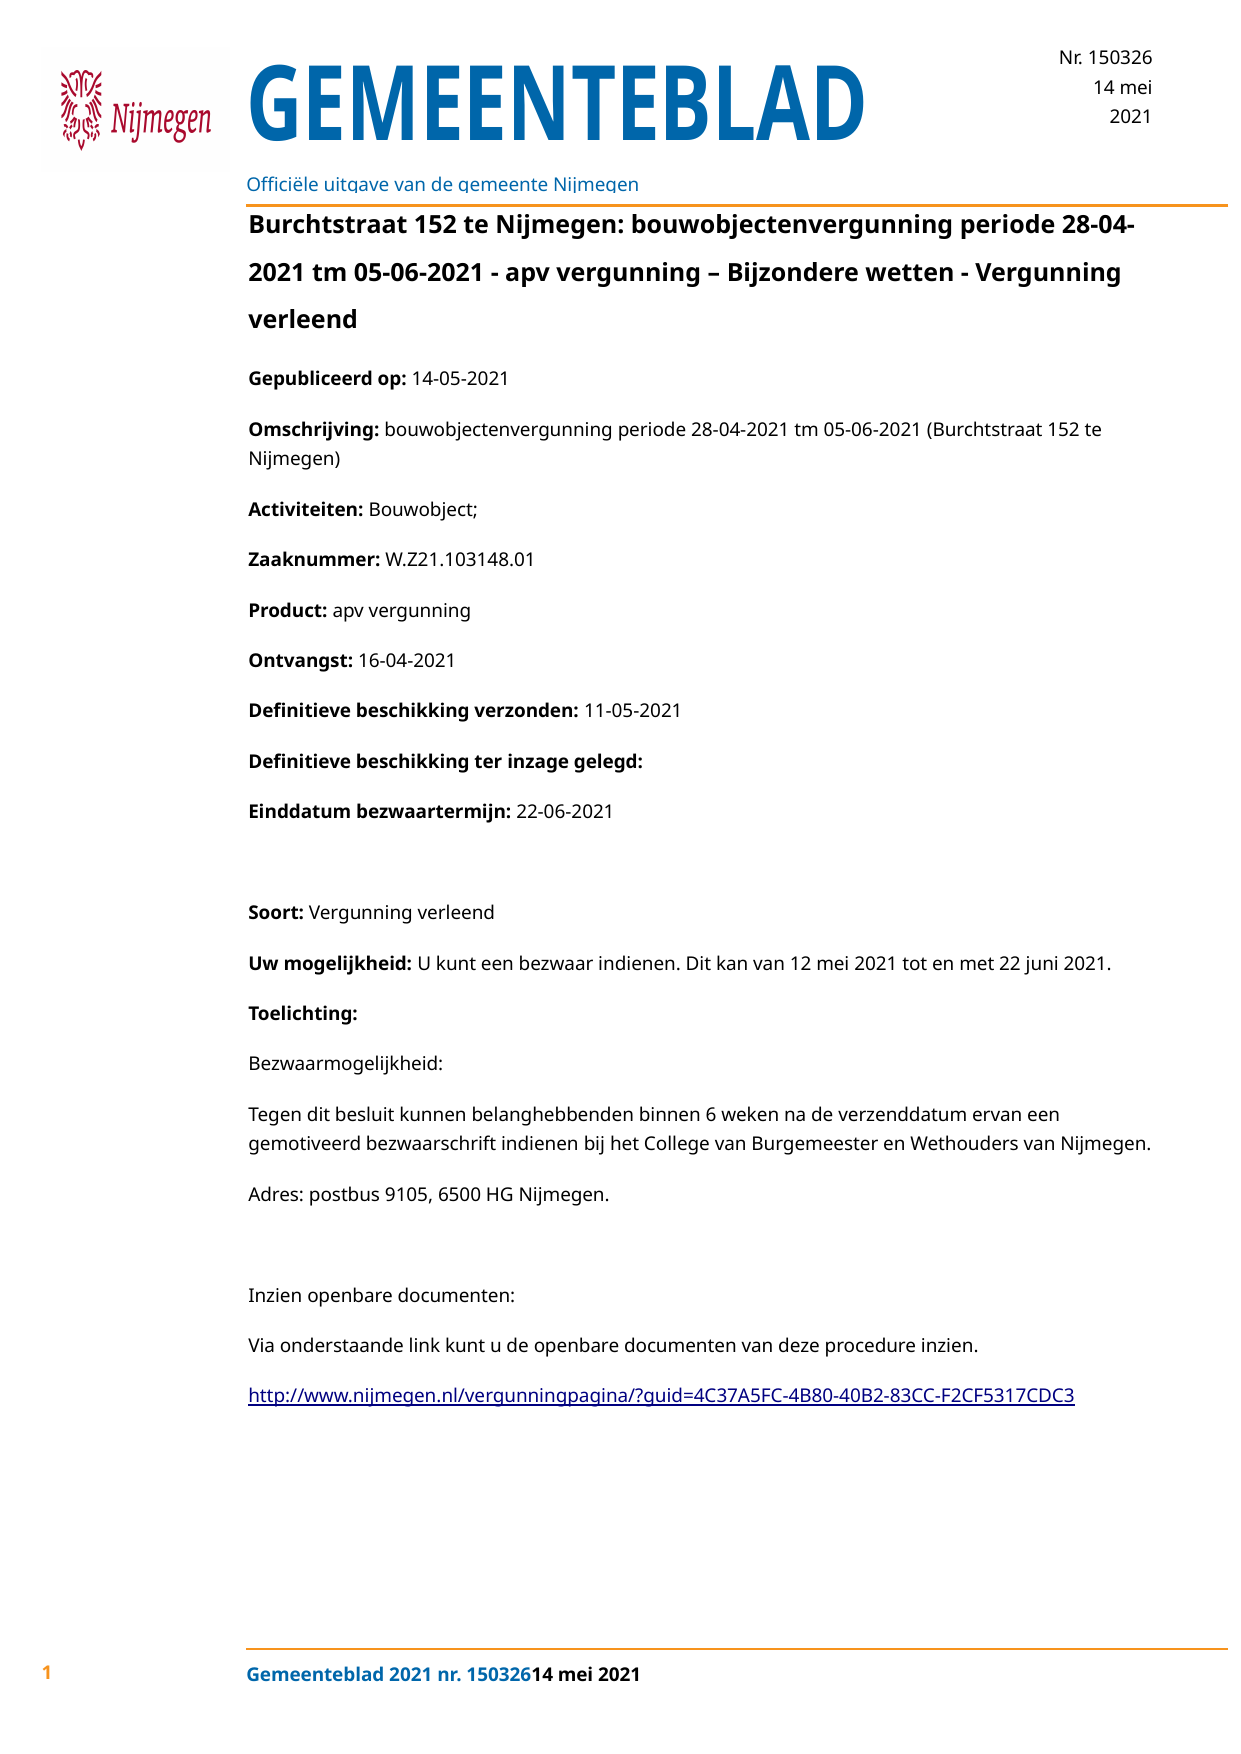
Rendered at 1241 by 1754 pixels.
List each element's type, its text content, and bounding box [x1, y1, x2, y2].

text Einddatum bezwaartermijn: 22-06-2021 [248, 798, 1152, 824]
text Tegen dit besluit kunnen belanghebbenden binnen 6 weken na de verzenddatum ervan een gemotiveerd bezwaarschrift indienen bij het College van Burgemeester en Wethouders van Nijmegen. [248, 1101, 1152, 1156]
text Definitieve beschikking verzonden: 11-05-2021 [248, 698, 1152, 723]
text Product: apv vergunning [248, 597, 1152, 622]
text Toelichting: [248, 1000, 1152, 1026]
text Bezwaarmogelijkheid: [248, 1051, 1152, 1076]
text http://www.nijmegen.nl/vergunningpagina/?guid=4C37A5FC-4B80-40B2-83CC-F2CF5317CDC3 [248, 1383, 1152, 1408]
text Burchtstraat 152 te Nijmegen: bouwobjectenvergunning periode 28-04-2021 tm 05-06-2021 - apv vergunning – Bijzondere wetten - Vergunning verleend [248, 207, 1152, 336]
text Zaaknummer: W.Z21.103148.01 [248, 546, 1152, 572]
text Via onderstaande link kunt u de openbare documenten van deze procedure inzien. [248, 1332, 1152, 1358]
text Gepubliceerd op: 14-05-2021 [248, 366, 1152, 391]
text Soort: Vergunning verleend [248, 899, 1152, 925]
text Uw mogelijkheid: U kunt een bezwaar indienen. Dit kan van 12 mei 2021 tot en met 22 juni 2021. [248, 950, 1152, 975]
text Omschrijving: bouwobjectenvergunning periode 28-04-2021 tm 05-06-2021 (Burchtstraat 152 te Nijmegen) [248, 416, 1152, 471]
text Ontvangst: 16-04-2021 [248, 647, 1152, 673]
text Activiteiten: Bouwobject; [248, 496, 1152, 522]
picture [41, 47, 231, 172]
text Inzien openbare documenten: [248, 1282, 1152, 1307]
text Adres: postbus 9105, 6500 HG Nijmegen. [248, 1181, 1152, 1207]
text Definitieve beschikking ter inzage gelegd: [248, 748, 1152, 774]
